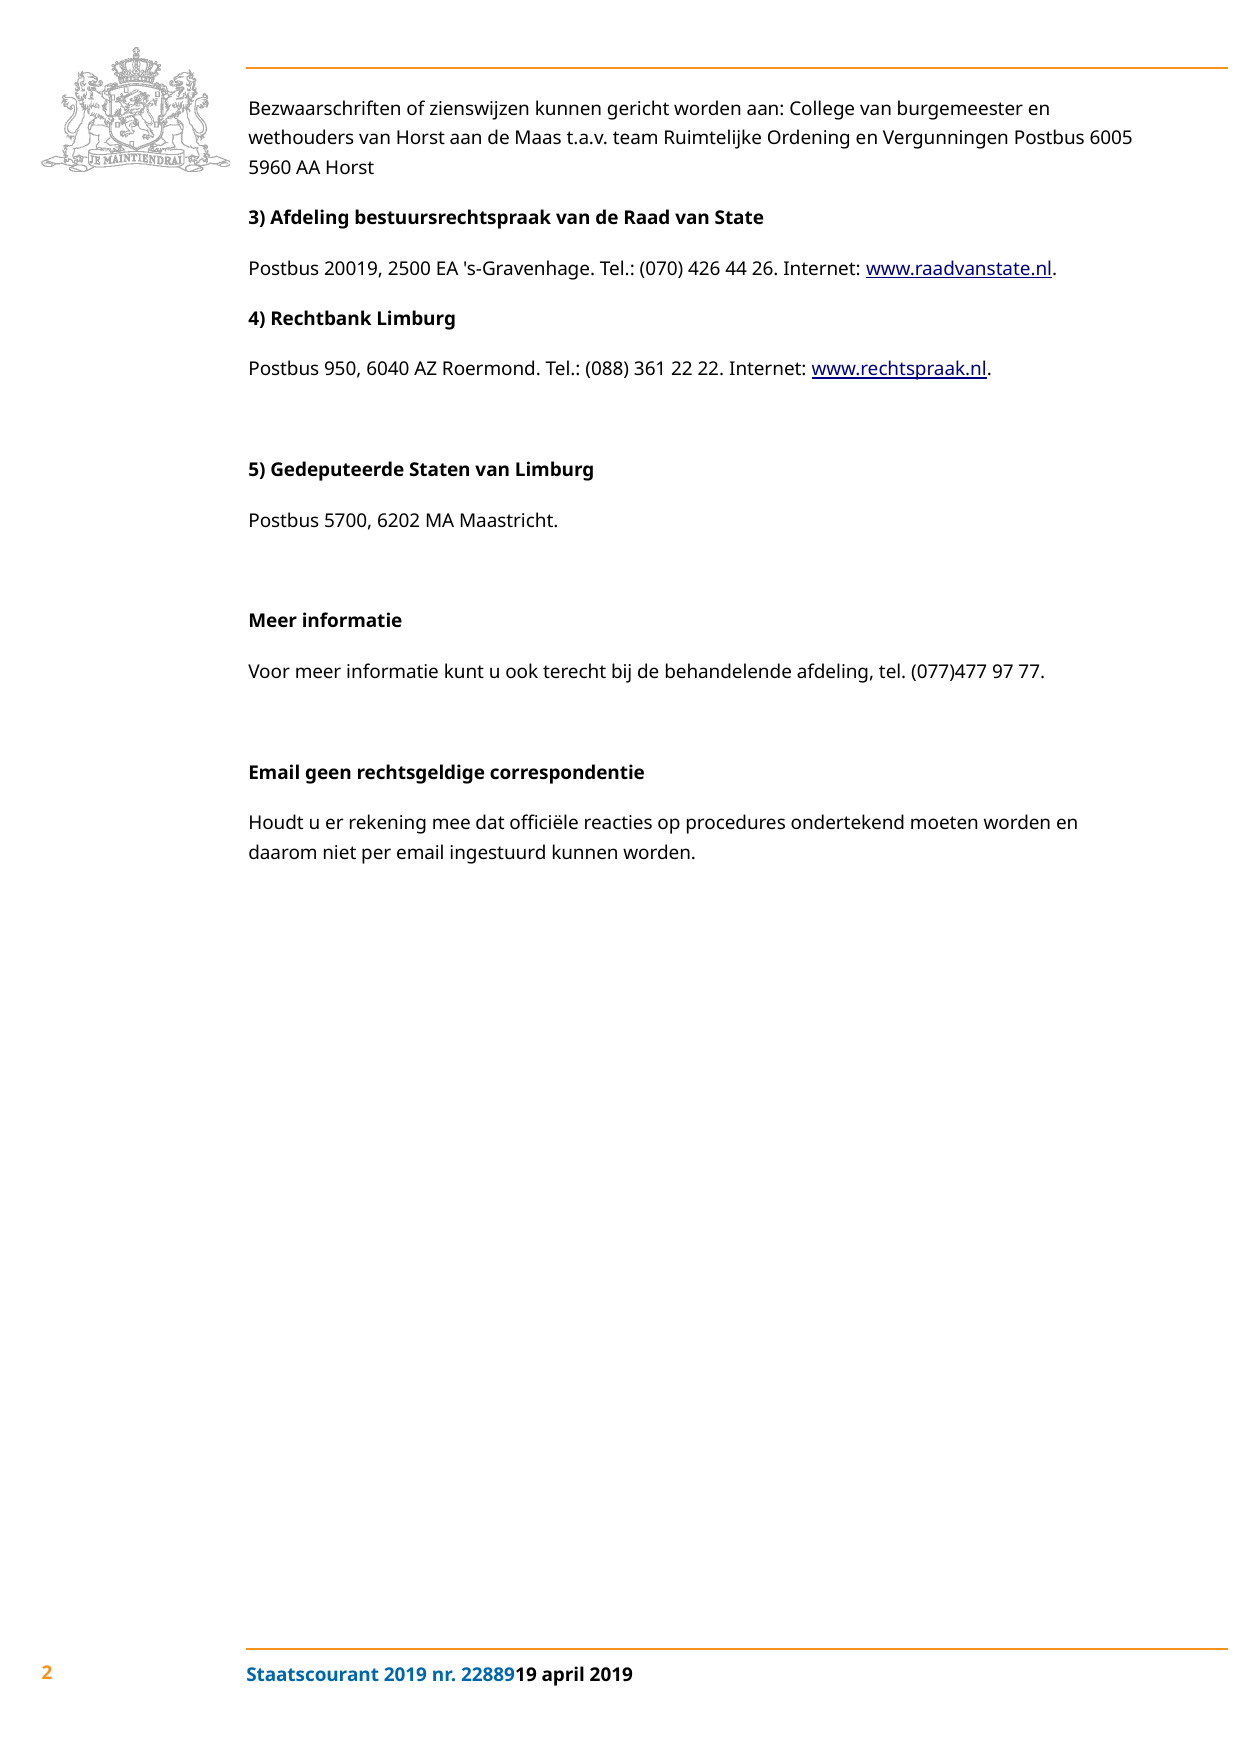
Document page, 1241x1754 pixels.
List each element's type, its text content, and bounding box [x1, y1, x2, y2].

text Meer informatie [248, 608, 1152, 633]
text Postbus 5700, 6202 MA Maastricht. [248, 507, 1152, 533]
text Postbus 20019, 2500 EA 's-Gravenhage. Tel.: (070) 426 44 26. Internet: www.raadvanstate.nl. [248, 255, 1152, 281]
text Houdt u er rekening mee dat officiële reacties op procedures ondertekend moeten worden en daarom niet per email ingestuurd kunnen worden. [248, 809, 1152, 865]
text 5) Gedeputeerde Staten van Limburg [248, 456, 1152, 482]
text Bezwaarschriften of zienswijzen kunnen gericht worden aan: College van burgemeester en wethouders van Horst aan de Maas t.a.v. team Ruimtelijke Ordening en Vergunningen Postbus 6005 5960 AA Horst [248, 95, 1152, 180]
text Voor meer informatie kunt u ook terecht bij de behandelende afdeling, tel. (077)477 97 77. [248, 658, 1152, 684]
text Email geen rechtsgeldige correspondentie [248, 759, 1152, 785]
text Postbus 950, 6040 AZ Roermond. Tel.: (088) 361 22 22. Internet: www.rechtspraak.nl. [248, 356, 1152, 381]
text 3) Afdeling bestuursrechtspraak van de Raad van State [248, 204, 1152, 230]
text 4) Rechtbank Limburg [248, 305, 1152, 331]
picture [41, 47, 231, 172]
